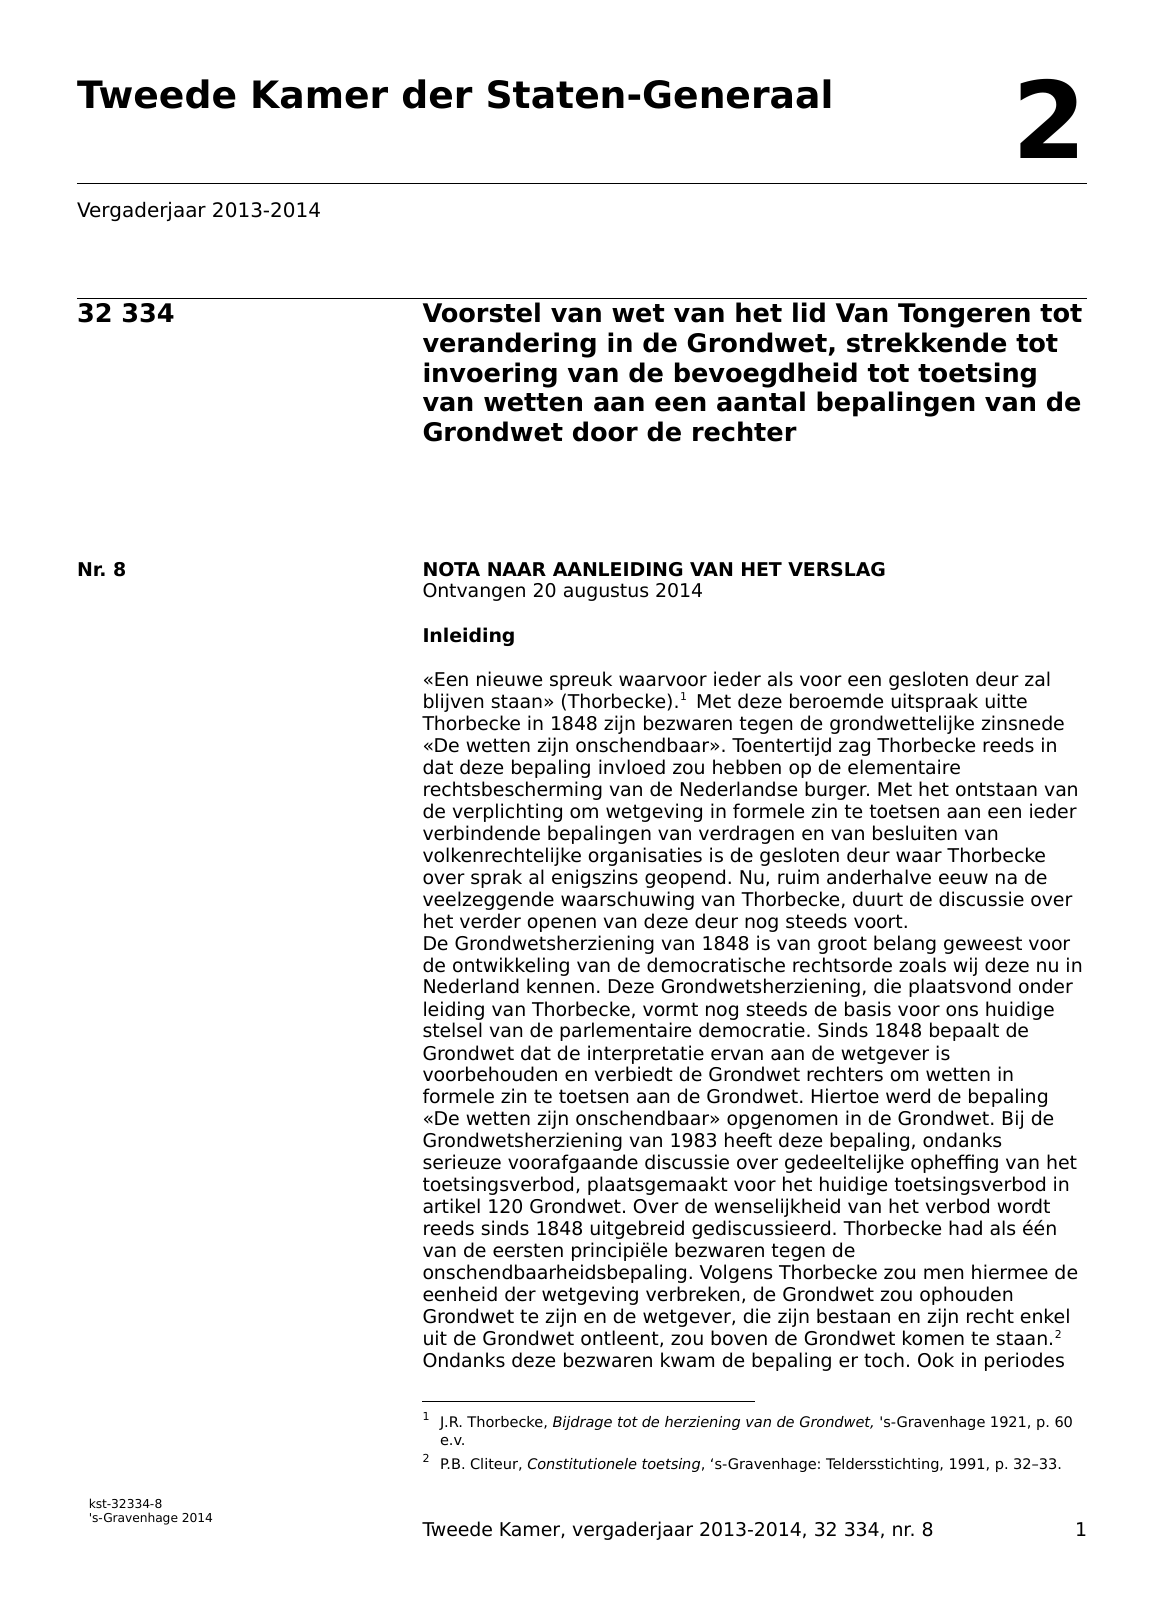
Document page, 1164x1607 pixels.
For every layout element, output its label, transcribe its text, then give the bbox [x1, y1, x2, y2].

text kst-32334-8 [88, 1497, 323, 1511]
subtitle 32 334 Voorstel van wet van het lid Van Tongeren tot verandering in de Grondwet, strekkende tot invoering van de bevoegdheid tot toetsing van wetten aan een aantal bepalingen van de Grondwet door de rechter [77, 299, 1087, 447]
text J.R. Thorbecke, Bijdrage tot de herziening van de Grondwet, 's-Gravenhage 1921, p. 60 e.v. [422, 1410, 1087, 1449]
text Ontvangen 20 augustus 2014 [422, 580, 1087, 602]
table_header Tweede Kamer der Staten-Generaal [77, 59, 886, 183]
table_header 2 [886, 59, 1087, 183]
table_cell Vergaderjaar 2013-2014 [77, 184, 1087, 298]
text «Een nieuwe spreuk waarvoor ieder als voor een gesloten deur zal blijven staan» (Thorbecke). Met deze beroemde uitspraak uitte Thorbecke in 1848 zijn bezwaren tegen de grondwettelijke zinsnede «De wetten zijn onschendbaar». Toentertijd zag Thorbecke reeds in dat deze bepaling invloed zou hebben op de elementaire rechtsbescherming van de Nederlandse burger. Met het ontstaan van de verplichting om wetgeving in formele zin te toetsen aan een ieder verbindende bepalingen van verdragen en van besluiten van volkenrechtelijke organisaties is de gesloten deur waar Thorbecke over sprak al enigszins geopend. Nu, ruim anderhalve eeuw na de veelzeggende waarschuwing van Thorbecke, duurt de discussie over het verder openen van deze deur nog steeds voort. [422, 669, 1087, 932]
text De Grondwetsherziening van 1848 is van groot belang geweest voor de ontwikkeling van de democratische rechtsorde zoals wij deze nu in Nederland kennen. Deze Grondwetsherziening, die plaatsvond onder leiding van Thorbecke, vormt nog steeds de basis voor ons huidige stelsel van de parlementaire democratie. Sinds 1848 bepaalt de Grondwet dat de interpretatie ervan aan de wetgever is voorbehouden en verbiedt de Grondwet rechters om wetten in formele zin te toetsen aan de Grondwet. Hiertoe werd de bepaling «De wetten zijn onschendbaar» opgenomen in de Grondwet. Bij de Grondwetsherziening van 1983 heeft deze bepaling, ondanks serieuze voorafgaande discussie over gedeeltelijke opheffing van het toetsingsverbod, plaatsgemaakt voor het huidige toetsingsverbod in artikel 120 Grondwet. Over de wenselijkheid van het verbod wordt reeds sinds 1848 uitgebreid gediscussieerd. Thorbecke had als één van de eersten principiële bezwaren tegen de onschendbaarheidsbepaling. Volgens Thorbecke zou men hiermee de eenheid der wetgeving verbreken, de Grondwet zou ophouden Grondwet te zijn en de wetgever, die zijn bestaan en zijn recht enkel uit de Grondwet ontleent, zou boven de Grondwet komen te staan. Ondanks deze bezwaren kwam de bepaling er toch. Ook in periodes [422, 932, 1087, 1372]
text P.B. Cliteur, Constitutionele toetsing, ‘s-Gravenhage: Teldersstichting, 1991, p. 32–33. [422, 1452, 1087, 1474]
subtitle Nr. 8 NOTA NAAR AANLEIDING VAN HET VERSLAG [77, 558, 1087, 580]
text 's-Gravenhage 2014 [88, 1511, 323, 1525]
subtitle Inleiding [422, 624, 1087, 647]
